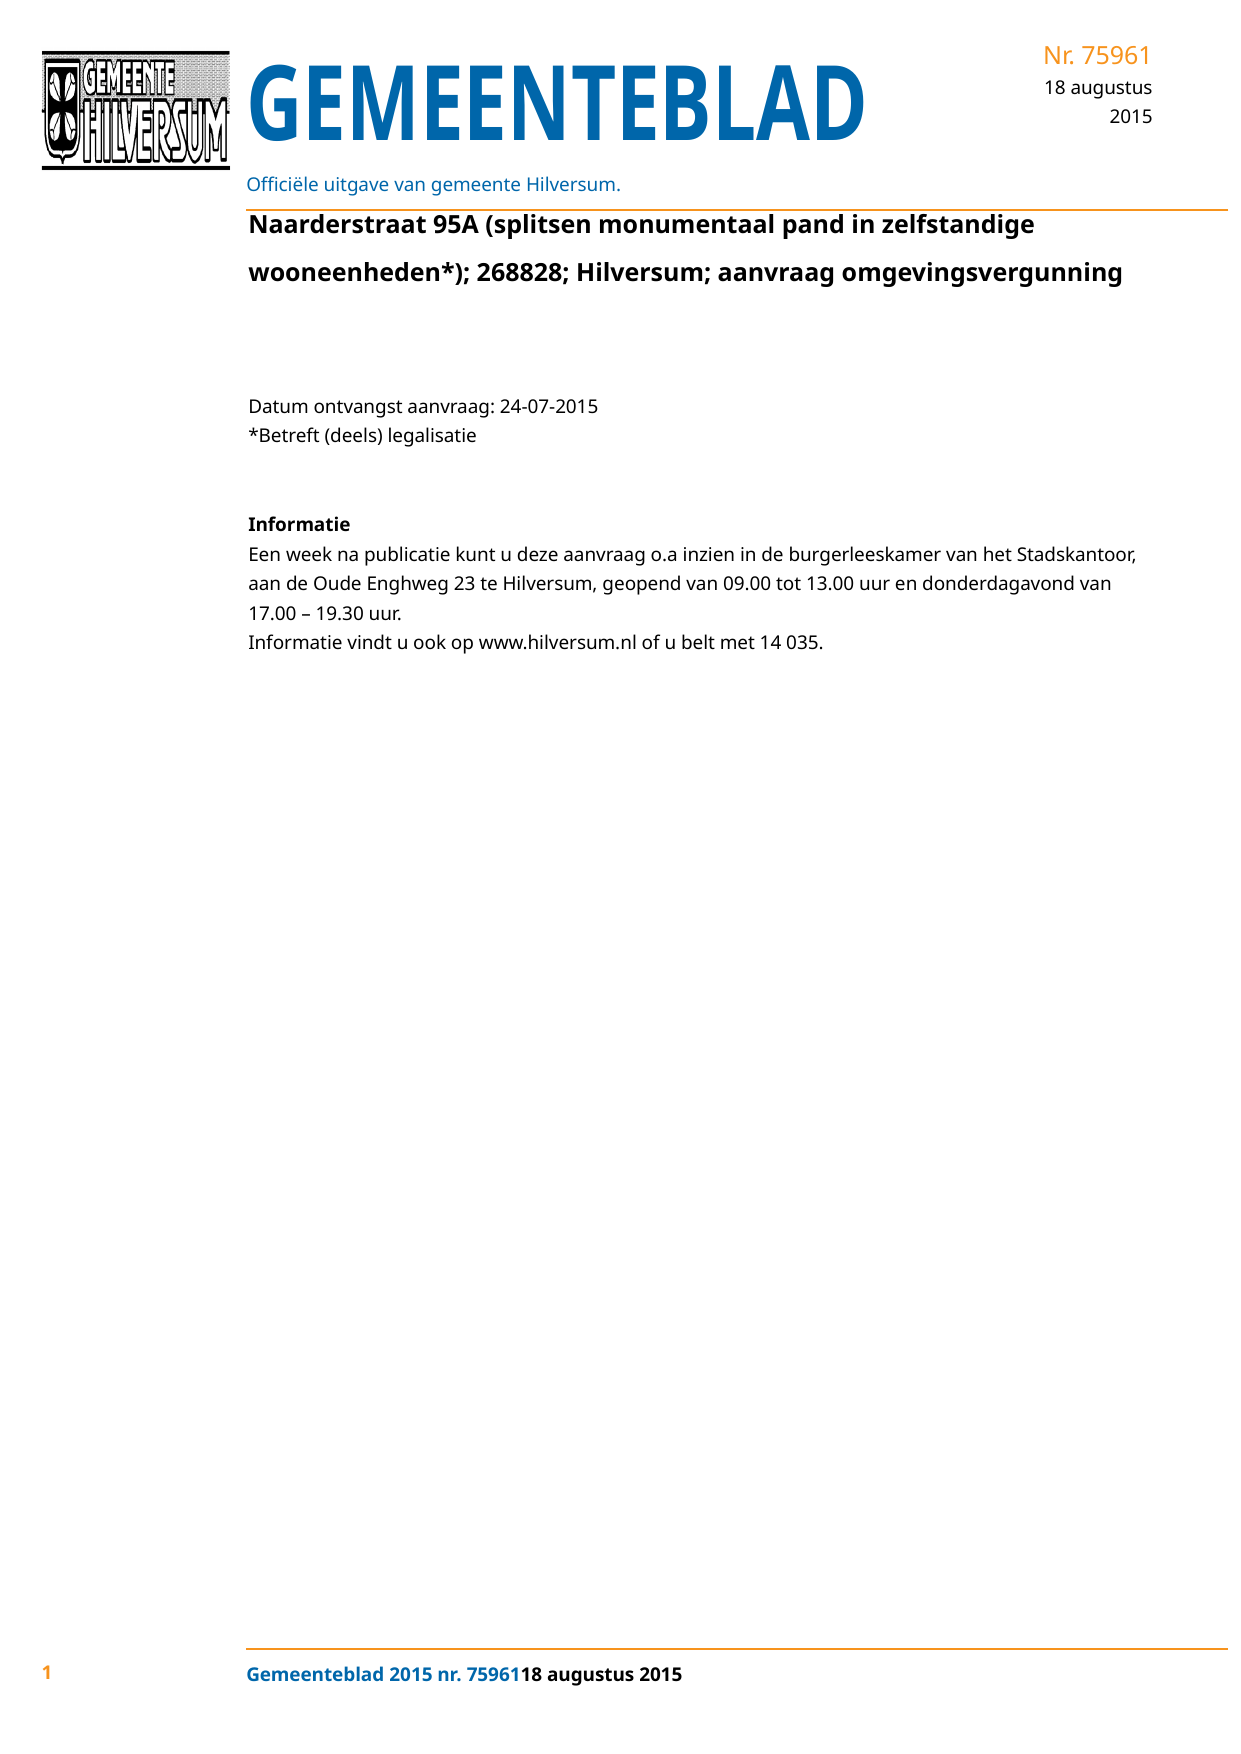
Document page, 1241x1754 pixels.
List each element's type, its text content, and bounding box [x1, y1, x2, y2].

text Naarderstraat 95A (splitsen monumentaal pand in zelfstandige wooneenheden*); 268828; Hilversum; aanvraag omgevingsvergunning [248, 211, 1152, 288]
text Informatie [248, 511, 1152, 537]
picture [41, 47, 231, 172]
text Een week na publicatie kunt u deze aanvraag o.a inzien in de burgerleeskamer van het Stadskantoor, [248, 541, 1152, 567]
text Informatie vindt u ook op www.hilversum.nl of u belt met 14 035. [248, 629, 1152, 655]
text aan de Oude Enghweg 23 te Hilversum, geopend van 09.00 tot 13.00 uur en donderdagavond van 17.00 – 19.30 uur. [248, 570, 1152, 626]
text Datum ontvangst aanvraag: 24-07-2015 [248, 393, 1152, 419]
text *Betreft (deels) legalisatie [248, 422, 1152, 448]
